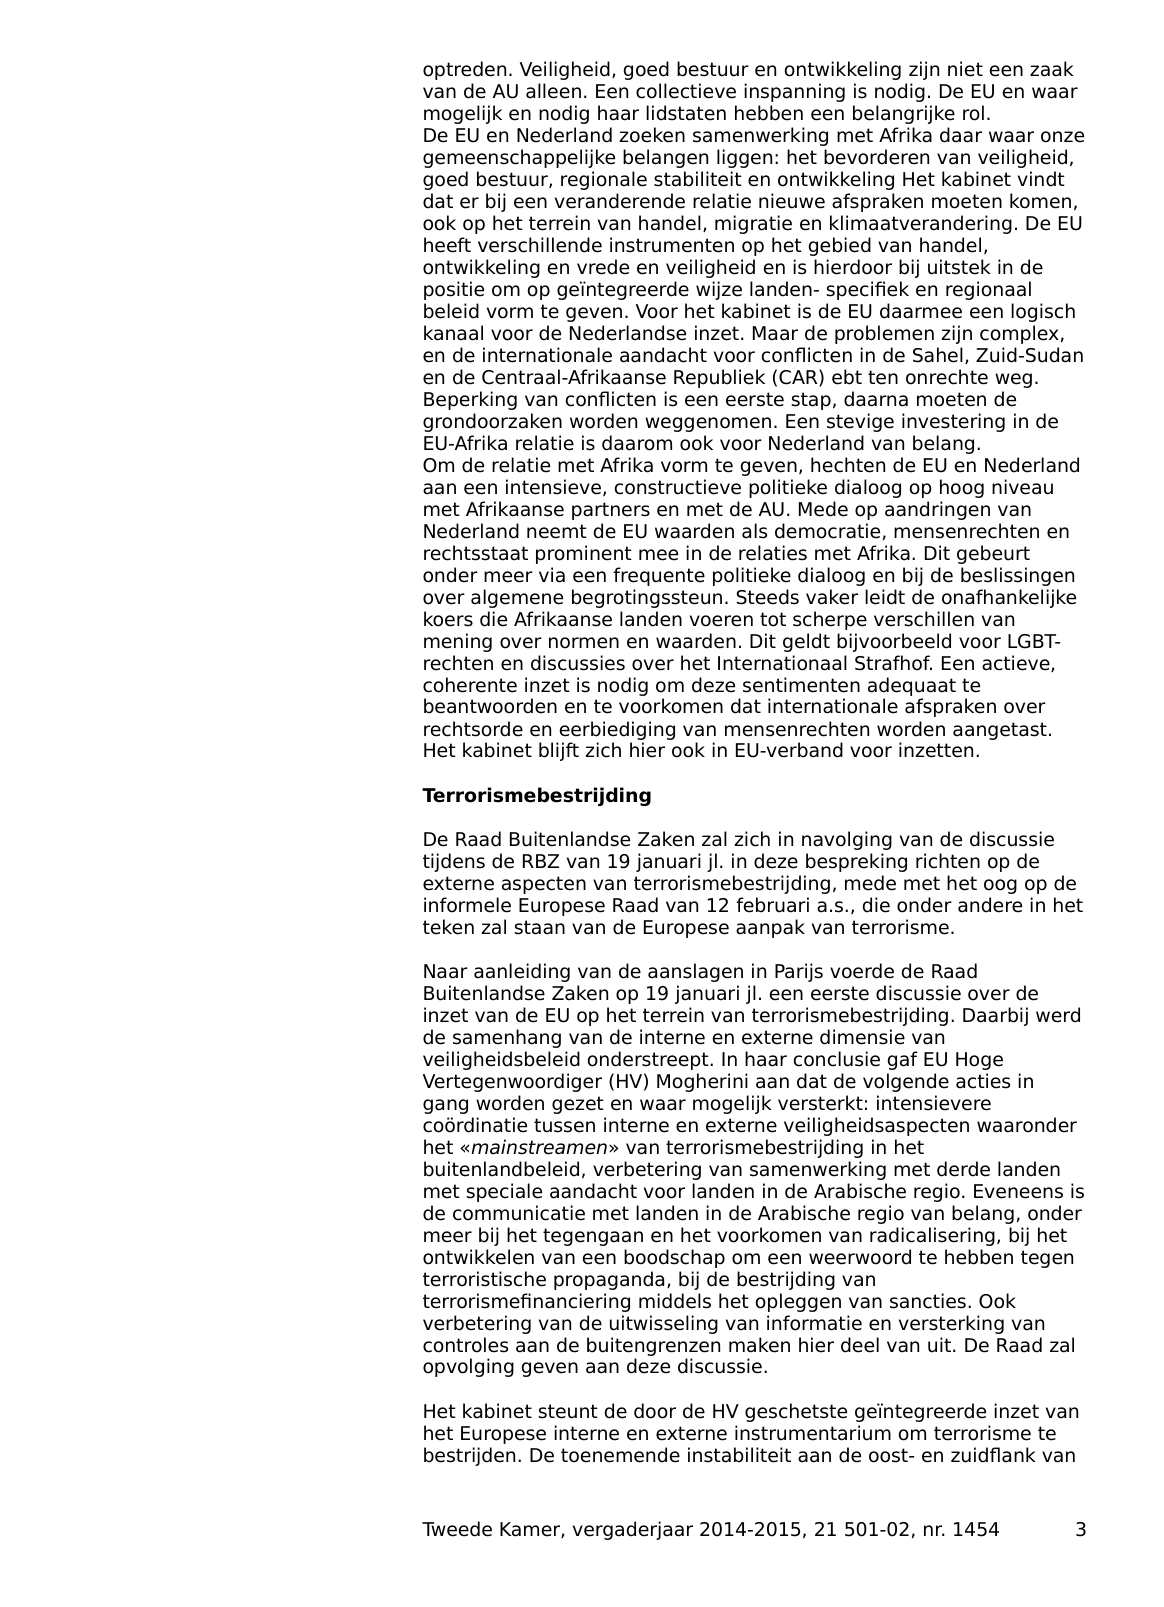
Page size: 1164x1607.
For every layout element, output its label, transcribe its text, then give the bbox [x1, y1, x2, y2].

text Naar aanleiding van de aanslagen in Parijs voerde de Raad Buitenlandse Zaken op 19 januari jl. een eerste discussie over de inzet van de EU op het terrein van terrorismebestrijding. Daarbij werd de samenhang van de interne en externe dimensie van veiligheidsbeleid onderstreept. In haar conclusie gaf EU Hoge Vertegenwoordiger (HV) Mogherini aan dat de volgende acties in gang worden gezet en waar mogelijk versterkt: intensievere coördinatie tussen interne en externe veiligheidsaspecten waaronder het «mainstreamen» van terrorismebestrijding in het buitenlandbeleid, verbetering van samenwerking met derde landen met speciale aandacht voor landen in de Arabische regio. Eveneens is de communicatie met landen in de Arabische regio van belang, onder meer bij het tegengaan en het voorkomen van radicalisering, bij het ontwikkelen van een boodschap om een weerwoord te hebben tegen terroristische propaganda, bij de bestrijding van terrorismefinanciering middels het opleggen van sancties. Ook verbetering van de uitwisseling van informatie en versterking van controles aan de buitengrenzen maken hier deel van uit. De Raad zal opvolging geven aan deze discussie. [422, 961, 1087, 1378]
text optreden. Veiligheid, goed bestuur en ontwikkeling zijn niet een zaak van de AU alleen. Een collectieve inspanning is nodig. De EU en waar mogelijk en nodig haar lidstaten hebben een belangrijke rol. [422, 59, 1087, 125]
text De Raad Buitenlandse Zaken zal zich in navolging van de discussie tijdens de RBZ van 19 januari jl. in deze bespreking richten op de externe aspecten van terrorismebestrijding, mede met het oog op de informele Europese Raad van 12 februari a.s., die onder andere in het teken zal staan van de Europese aanpak van terrorisme. [422, 829, 1087, 939]
text Om de relatie met Afrika vorm te geven, hechten de EU en Nederland aan een intensieve, constructieve politieke dialoog op hoog niveau met Afrikaanse partners en met de AU. Mede op aandringen van Nederland neemt de EU waarden als democratie, mensenrechten en rechtsstaat prominent mee in de relaties met Afrika. Dit gebeurt onder meer via een frequente politieke dialoog en bij de beslissingen over algemene begrotingssteun. Steeds vaker leidt de onafhankelijke koers die Afrikaanse landen voeren tot scherpe verschillen van mening over normen en waarden. Dit geldt bijvoorbeeld voor LGBT-rechten en discussies over het Internationaal Strafhof. Een actieve, coherente inzet is nodig om deze sentimenten adequaat te beantwoorden en te voorkomen dat internationale afspraken over rechtsorde en eerbiediging van mensenrechten worden aangetast. Het kabinet blijft zich hier ook in EU-verband voor inzetten. [422, 455, 1087, 762]
text Het kabinet steunt de door de HV geschetste geïntegreerde inzet van het Europese interne en externe instrumentarium om terrorisme te bestrijden. De toenemende instabiliteit aan de oost- en zuidflank van [422, 1401, 1087, 1467]
subtitle Terrorismebestrijding [422, 784, 1087, 807]
text De EU en Nederland zoeken samenwerking met Afrika daar waar onze gemeenschappelijke belangen liggen: het bevorderen van veiligheid, goed bestuur, regionale stabiliteit en ontwikkeling Het kabinet vindt dat er bij een veranderende relatie nieuwe afspraken moeten komen, ook op het terrein van handel, migratie en klimaatverandering. De EU heeft verschillende instrumenten op het gebied van handel, ontwikkeling en vrede en veiligheid en is hierdoor bij uitstek in de positie om op geïntegreerde wijze landen- specifiek en regionaal beleid vorm te geven. Voor het kabinet is de EU daarmee een logisch kanaal voor de Nederlandse inzet. Maar de problemen zijn complex, en de internationale aandacht voor conflicten in de Sahel, Zuid-Sudan en de Centraal-Afrikaanse Republiek (CAR) ebt ten onrechte weg. Beperking van conflicten is een eerste stap, daarna moeten de grondoorzaken worden weggenomen. Een stevige investering in de EU-Afrika relatie is daarom ook voor Nederland van belang. [422, 125, 1087, 455]
